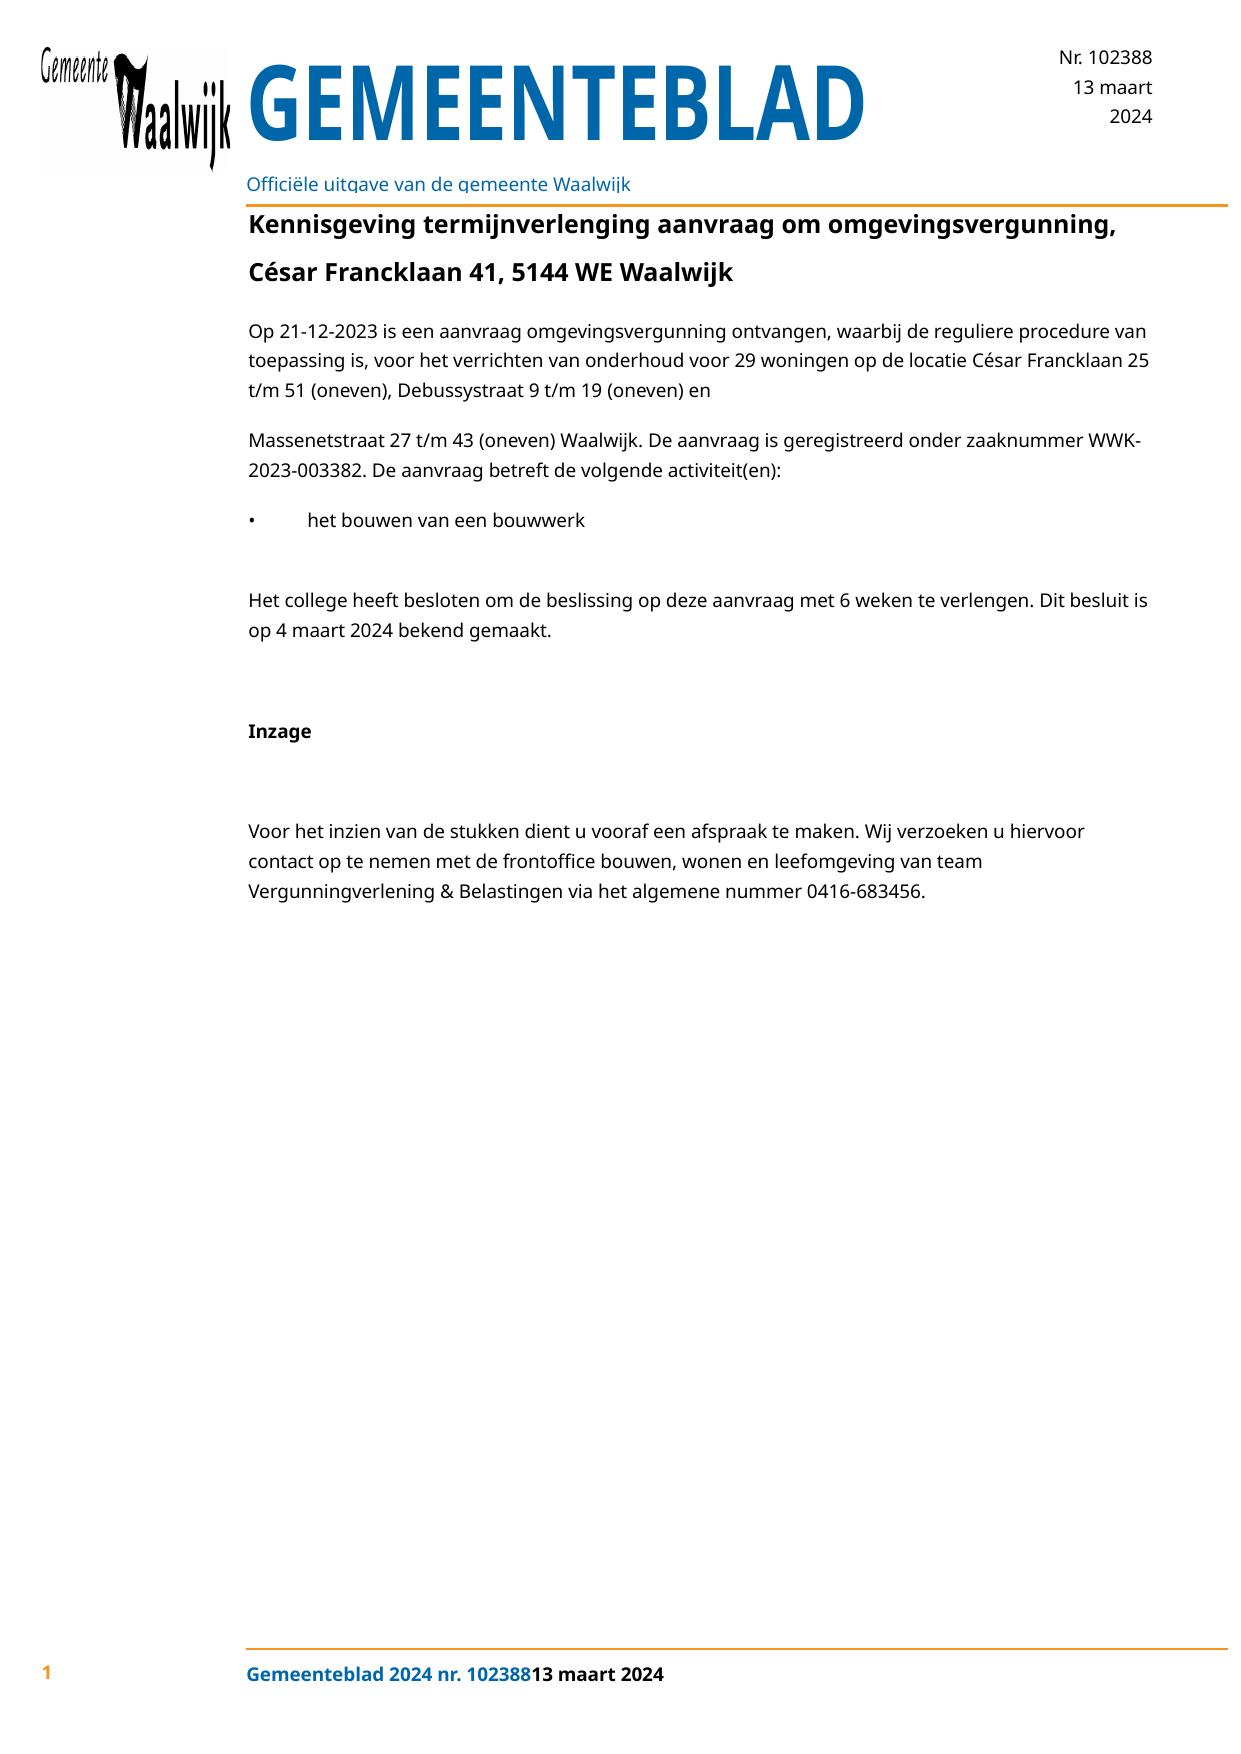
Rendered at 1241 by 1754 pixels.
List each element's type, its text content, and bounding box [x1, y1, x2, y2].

text Het college heeft besloten om de beslissing op deze aanvraag met 6 weken te verlengen. Dit besluit is op 4 maart 2024 bekend gemaakt. [248, 587, 1152, 643]
list het bouwen van een bouwwerk [248, 507, 1152, 533]
text Op 21-12-2023 is een aanvraag omgevingsvergunning ontvangen, waarbij de reguliere procedure van toepassing is, voor het verrichten van onderhoud voor 29 woningen op de locatie César Francklaan 25 t/m 51 (oneven), Debussystraat 9 t/m 19 (oneven) en [248, 318, 1152, 403]
text Voor het inzien van de stukken dient u vooraf een afspraak te maken. Wij verzoeken u hiervoor contact op te nemen met de frontoffice bouwen, wonen en leefomgeving van team Vergunningverlening & Belastingen via het algemene nummer 0416-683456. [248, 819, 1152, 904]
text Massenetstraat 27 t/m 43 (oneven) Waalwijk. De aanvraag is geregistreerd onder zaaknummer WWK-2023-003382. De aanvraag betreft de volgende activiteit(en): [248, 427, 1152, 483]
text Kennisgeving termijnverlenging aanvraag om omgevingsvergunning, César Francklaan 41, 5144 WE Waalwijk [248, 207, 1152, 288]
text Inzage [248, 718, 1152, 744]
picture [41, 47, 231, 172]
